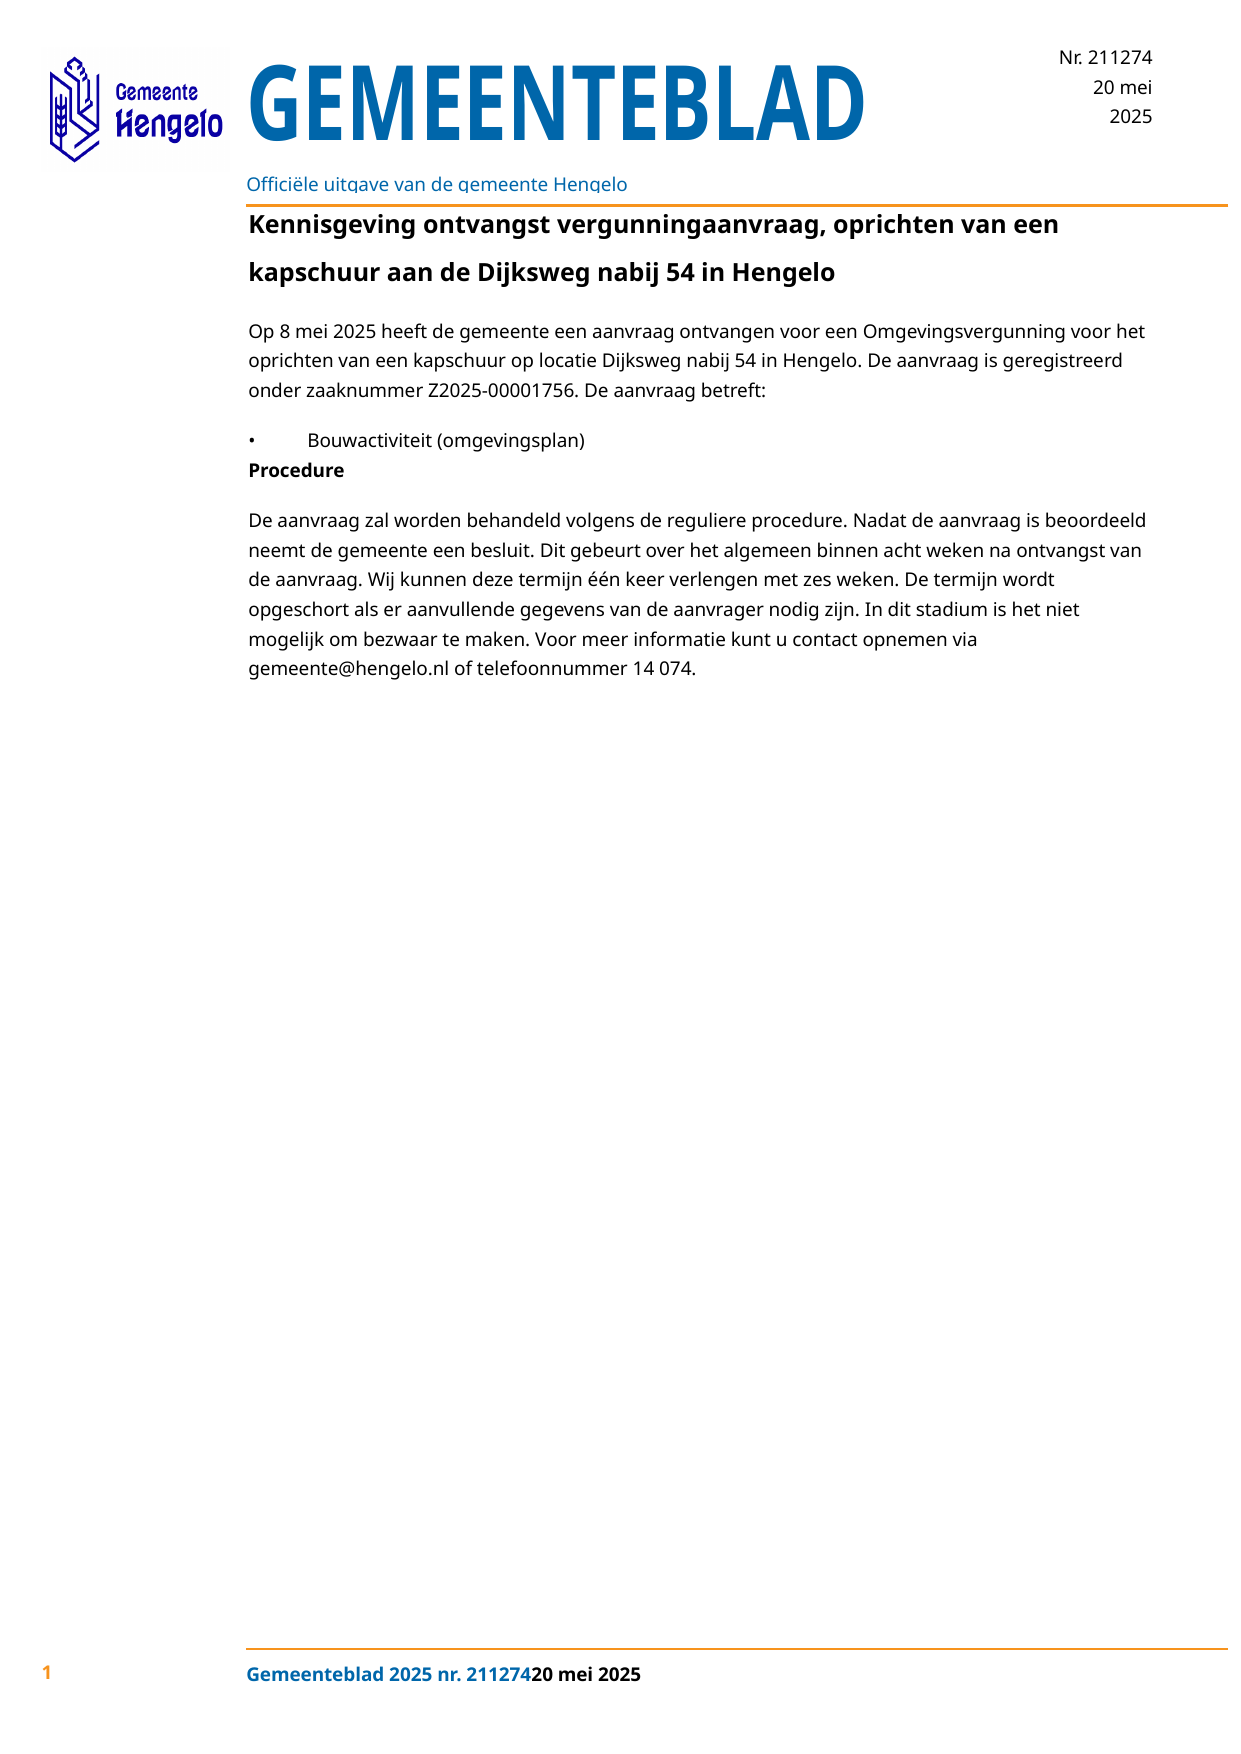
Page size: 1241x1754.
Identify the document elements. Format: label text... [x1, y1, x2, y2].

text Procedure [248, 457, 1152, 483]
text Op 8 mei 2025 heeft de gemeente een aanvraag ontvangen voor een Omgevingsvergunning voor het oprichten van een kapschuur op locatie Dijksweg nabij 54 in Hengelo. De aanvraag is geregistreerd onder zaaknummer Z2025-00001756. De aanvraag betreft: [248, 318, 1152, 403]
text De aanvraag zal worden behandeld volgens de reguliere procedure. Nadat de aanvraag is beoordeeld neemt de gemeente een besluit. Dit gebeurt over het algemeen binnen acht weken na ontvangst van de aanvraag. Wij kunnen deze termijn één keer verlengen met zes weken. De termijn wordt opgeschort als er aanvullende gegevens van de aanvrager nodig zijn. In dit stadium is het niet mogelijk om bezwaar te maken. Voor meer informatie kunt u contact opnemen via gemeente@hengelo.nl of telefoonnummer 14 074. [248, 507, 1152, 681]
list Bouwactiviteit (omgevingsplan) [248, 427, 1152, 453]
picture [41, 47, 231, 172]
text Kennisgeving ontvangst vergunningaanvraag, oprichten van een kapschuur aan de Dijksweg nabij 54 in Hengelo [248, 207, 1152, 288]
